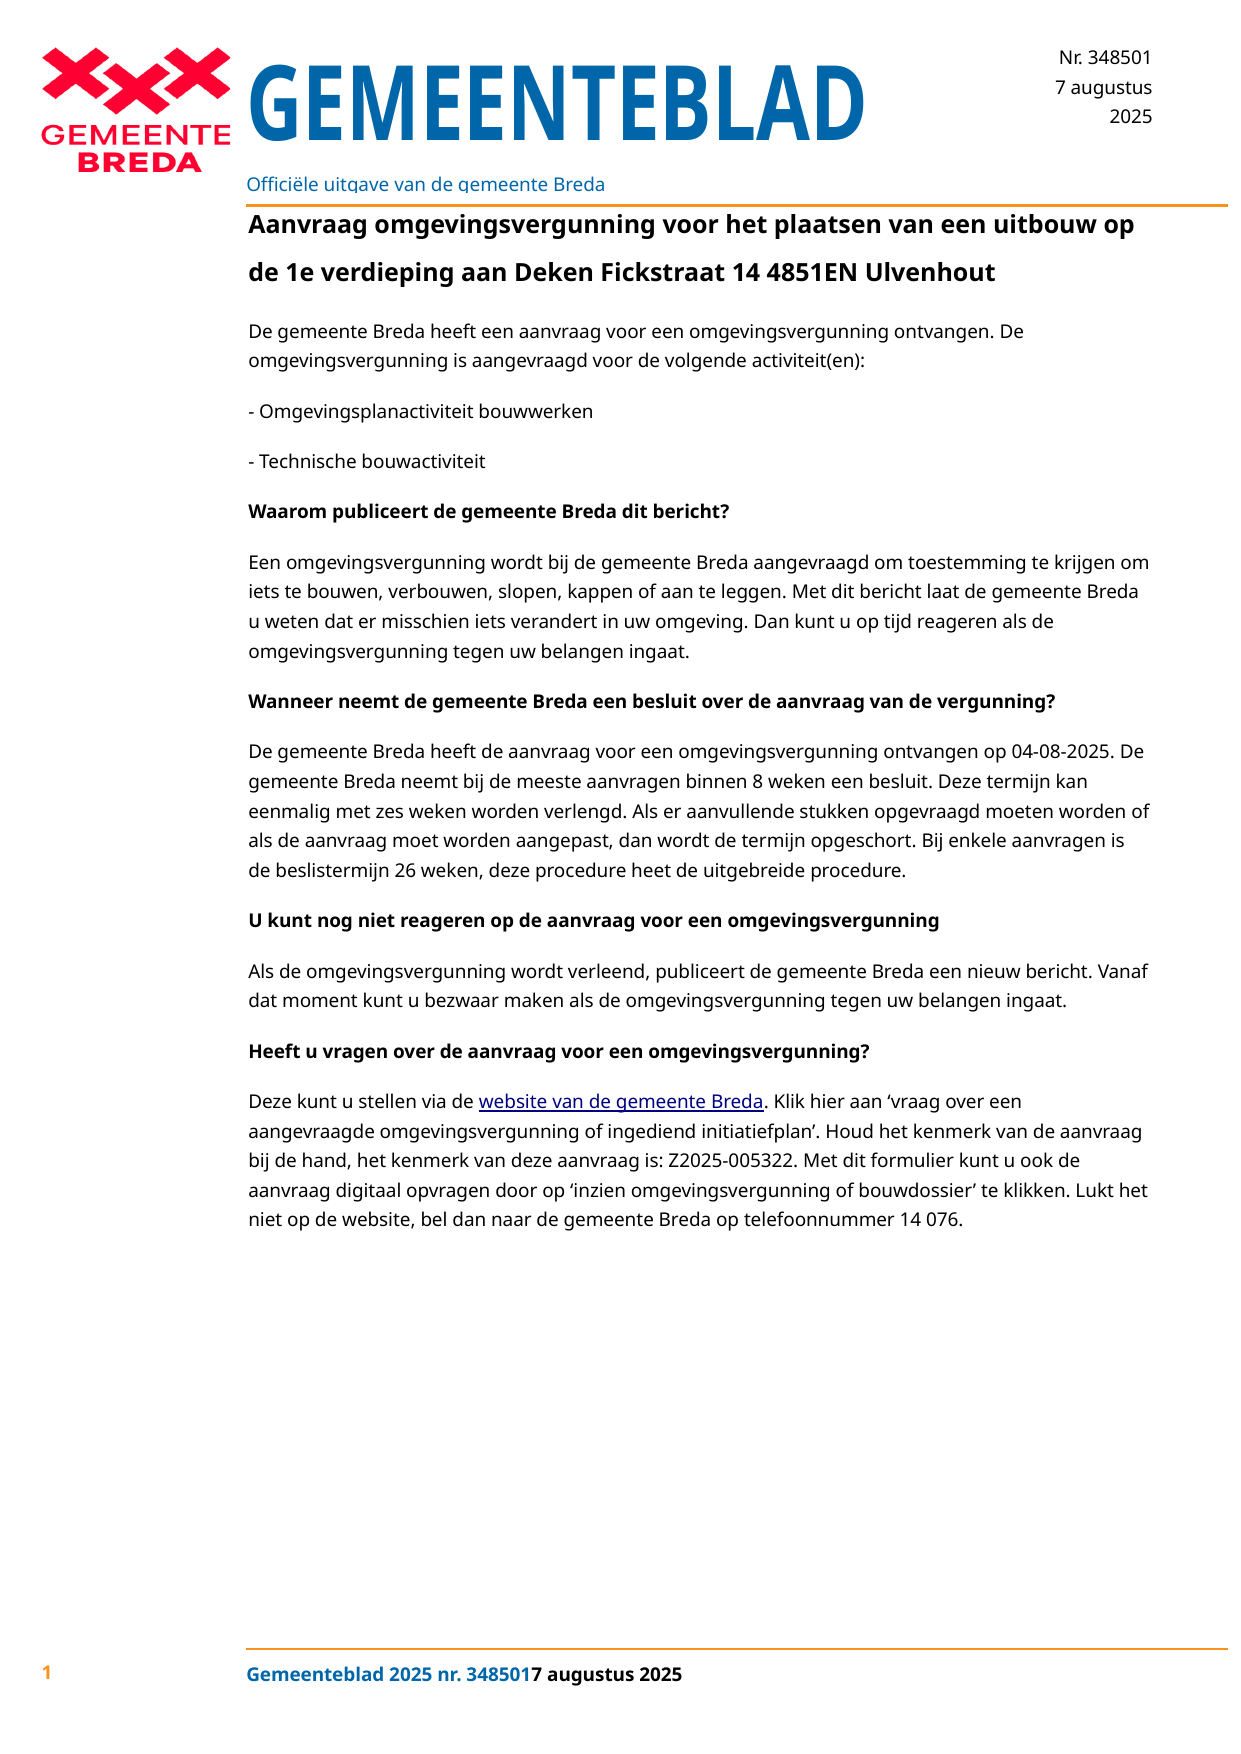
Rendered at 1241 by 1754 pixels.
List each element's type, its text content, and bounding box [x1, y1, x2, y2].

text Heeft u vragen over de aanvraag voor een omgevingsvergunning? [248, 1038, 1152, 1064]
text Als de omgevingsvergunning wordt verleend, publiceert de gemeente Breda een nieuw bericht. Vanaf dat moment kunt u bezwaar maken als de omgevingsvergunning tegen uw belangen ingaat. [248, 958, 1152, 1013]
text Wanneer neemt de gemeente Breda een besluit over de aanvraag van de vergunning? [248, 688, 1152, 714]
picture [41, 47, 231, 172]
text - Technische bouwactiviteit [248, 448, 1152, 474]
text Een omgevingsvergunning wordt bij de gemeente Breda aangevraagd om toestemming te krijgen om iets te bouwen, verbouwen, slopen, kappen of aan te leggen. Met dit bericht laat de gemeente Breda u weten dat er misschien iets verandert in uw omgeving. Dan kunt u op tijd reageren als de omgevingsvergunning tegen uw belangen ingaat. [248, 549, 1152, 664]
text Deze kunt u stellen via de website van de gemeente Breda. Klik hier aan ‘vraag over een aangevraagde omgevingsvergunning of ingediend initiatiefplan’. Houd het kenmerk van de aanvraag bij de hand, het kenmerk van deze aanvraag is: Z2025-005322. Met dit formulier kunt u ook de aanvraag digitaal opvragen door op ‘inzien omgevingsvergunning of bouwdossier’ te klikken. Lukt het niet op de website, bel dan naar de gemeente Breda op telefoonnummer 14 076. [248, 1088, 1152, 1232]
text Aanvraag omgevingsvergunning voor het plaatsen van een uitbouw op de 1e verdieping aan Deken Fickstraat 14 4851EN Ulvenhout [248, 207, 1152, 288]
text De gemeente Breda heeft de aanvraag voor een omgevingsvergunning ontvangen op 04-08-2025. De gemeente Breda neemt bij de meeste aanvragen binnen 8 weken een besluit. Deze termijn kan eenmalig met zes weken worden verlengd. Als er aanvullende stukken opgevraagd moeten worden of als de aanvraag moet worden aangepast, dan wordt de termijn opgeschort. Bij enkele aanvragen is de beslistermijn 26 weken, deze procedure heet de uitgebreide procedure. [248, 739, 1152, 883]
text - Omgevingsplanactiviteit bouwwerken [248, 398, 1152, 424]
text U kunt nog niet reageren op de aanvraag voor een omgevingsvergunning [248, 907, 1152, 933]
text Waarom publiceert de gemeente Breda dit bericht? [248, 499, 1152, 524]
text De gemeente Breda heeft een aanvraag voor een omgevingsvergunning ontvangen. De omgevingsvergunning is aangevraagd voor de volgende activiteit(en): [248, 318, 1152, 373]
